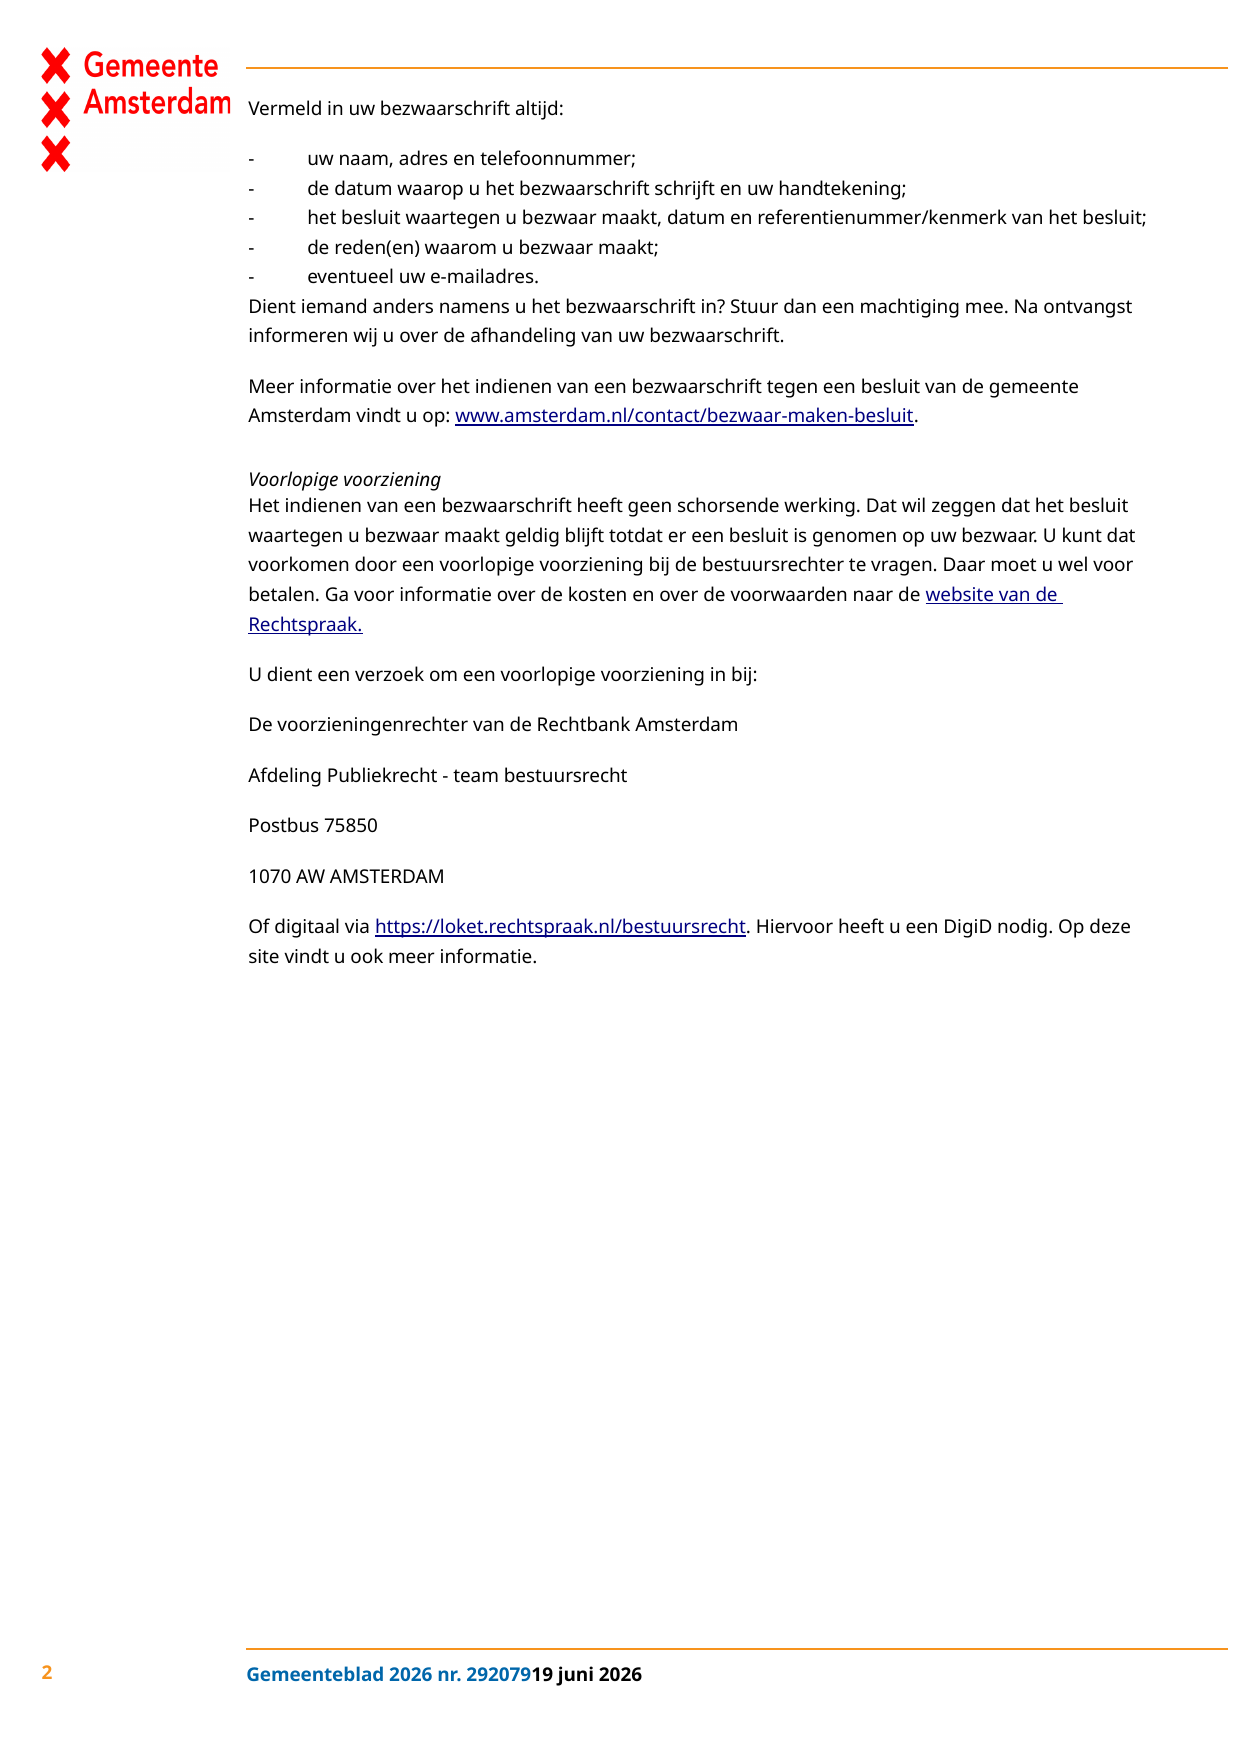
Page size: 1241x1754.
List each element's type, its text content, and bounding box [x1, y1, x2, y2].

text Dient iemand anders namens u het bezwaarschrift in? Stuur dan een machtiging mee. Na ontvangst informeren wij u over de afhandeling van uw bezwaarschrift. [248, 293, 1152, 348]
list uw naam, adres en telefoonnummer; [248, 145, 1152, 171]
list de reden(en) waarom u bezwaar maakt; [248, 234, 1152, 260]
text Postbus 75850 [248, 812, 1152, 838]
text Voorlopige voorziening [248, 467, 1152, 492]
text Meer informatie over het indienen van een bezwaarschrift tegen een besluit van de gemeente Amsterdam vindt u op: www.amsterdam.nl/contact/bezwaar-maken-besluit. [248, 373, 1152, 428]
text 1070 AW AMSTERDAM [248, 863, 1152, 888]
text U dient een verzoek om een voorlopige voorziening in bij: [248, 661, 1152, 687]
list het besluit waartegen u bezwaar maakt, datum en referentienummer/kenmerk van het besluit; [248, 204, 1152, 230]
picture [41, 47, 231, 172]
text Het indienen van een bezwaarschrift heeft geen schorsende werking. Dat wil zeggen dat het besluit waartegen u bezwaar maakt geldig blijft totdat er een besluit is genomen op uw bezwaar. U kunt dat voorkomen door een voorlopige voorziening bij de bestuursrechter te vragen. Daar moet u wel voor betalen. Ga voor informatie over de kosten en over de voorwaarden naar de website van de Rechtspraak. [248, 492, 1152, 636]
text De voorzieningenrechter van de Rechtbank Amsterdam [248, 712, 1152, 737]
list eventueel uw e-mailadres. [248, 263, 1152, 289]
text Vermeld in uw bezwaarschrift altijd: [248, 95, 1152, 121]
text Of digitaal via https://loket.rechtspraak.nl/bestuursrecht. Hiervoor heeft u een DigiD nodig. Op deze site vindt u ook meer informatie. [248, 913, 1152, 968]
list de datum waarop u het bezwaarschrift schrijft en uw handtekening; [248, 175, 1152, 201]
text Afdeling Publiekrecht - team bestuursrecht [248, 762, 1152, 788]
